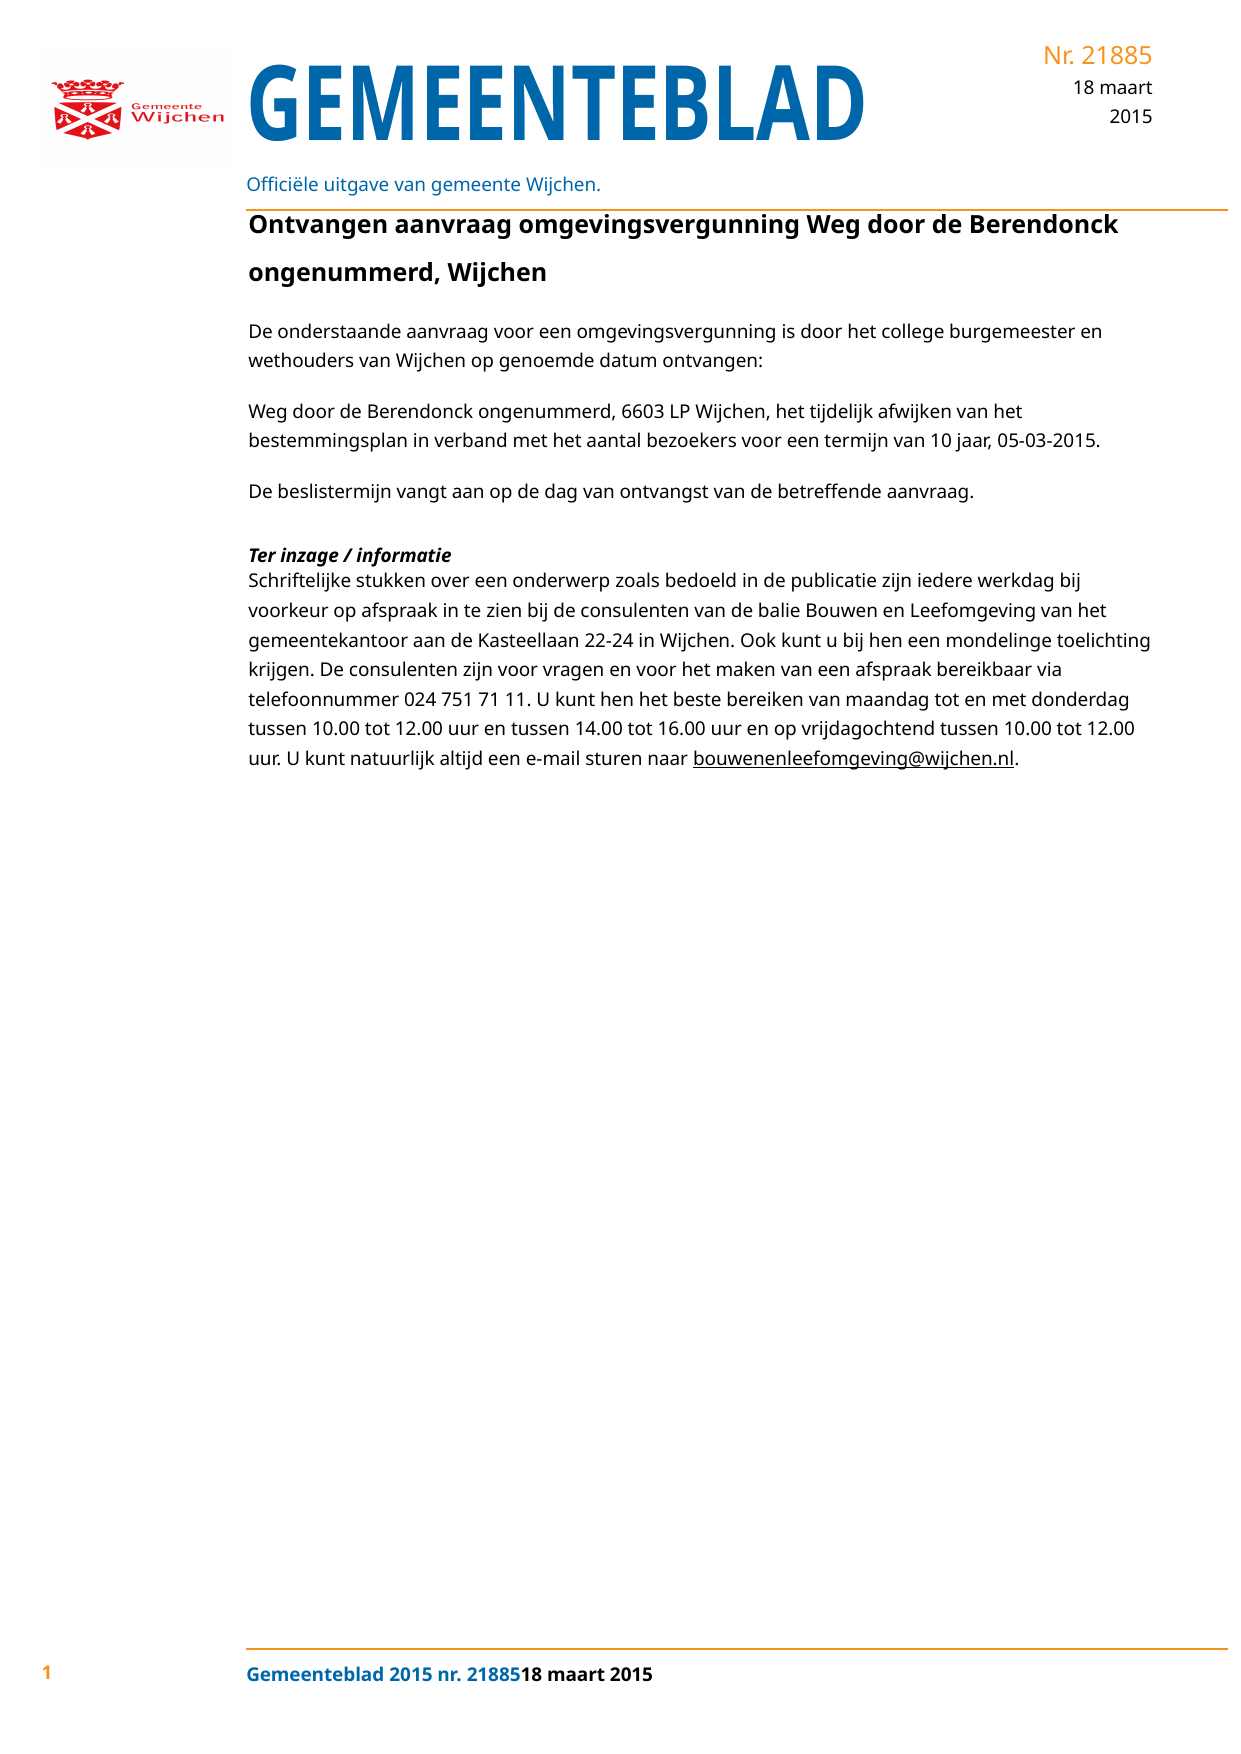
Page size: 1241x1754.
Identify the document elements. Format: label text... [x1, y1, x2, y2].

text De onderstaande aanvraag voor een omgevingsvergunning is door het college burgemeester en wethouders van Wijchen op genoemde datum ontvangen: [248, 318, 1152, 373]
text Schriftelijke stukken over een onderwerp zoals bedoeld in de publicatie zijn iedere werkdag bij voorkeur op afspraak in te zien bij de consulenten van de balie Bouwen en Leefomgeving van het gemeentekantoor aan de Kasteellaan 22-24 in Wijchen. Ook kunt u bij hen een mondelinge toelichting krijgen. De consulenten zijn voor vragen en voor het maken van een afspraak bereikbaar via telefoonnummer 024 751 71 11. U kunt hen het beste bereiken van maandag tot en met donderdag tussen 10.00 tot 12.00 uur en tussen 14.00 tot 16.00 uur en op vrijdagochtend tussen 10.00 tot 12.00 uur. U kunt natuurlijk altijd een e-mail sturen naar bouwenenleefomgeving@wijchen.nl. [248, 568, 1152, 771]
text Ter inzage / informatie [248, 542, 1152, 568]
text De beslistermijn vangt aan op de dag van ontvangst van de betreffende aanvraag. [248, 478, 1152, 504]
picture [41, 47, 231, 172]
text Weg door de Berendonck ongenummerd, 6603 LP Wijchen, het tijdelijk afwijken van het bestemmingsplan in verband met het aantal bezoekers voor een termijn van 10 jaar, 05-03-2015. [248, 398, 1152, 453]
text Ontvangen aanvraag omgevingsvergunning Weg door de Berendonck ongenummerd, Wijchen [248, 211, 1152, 288]
